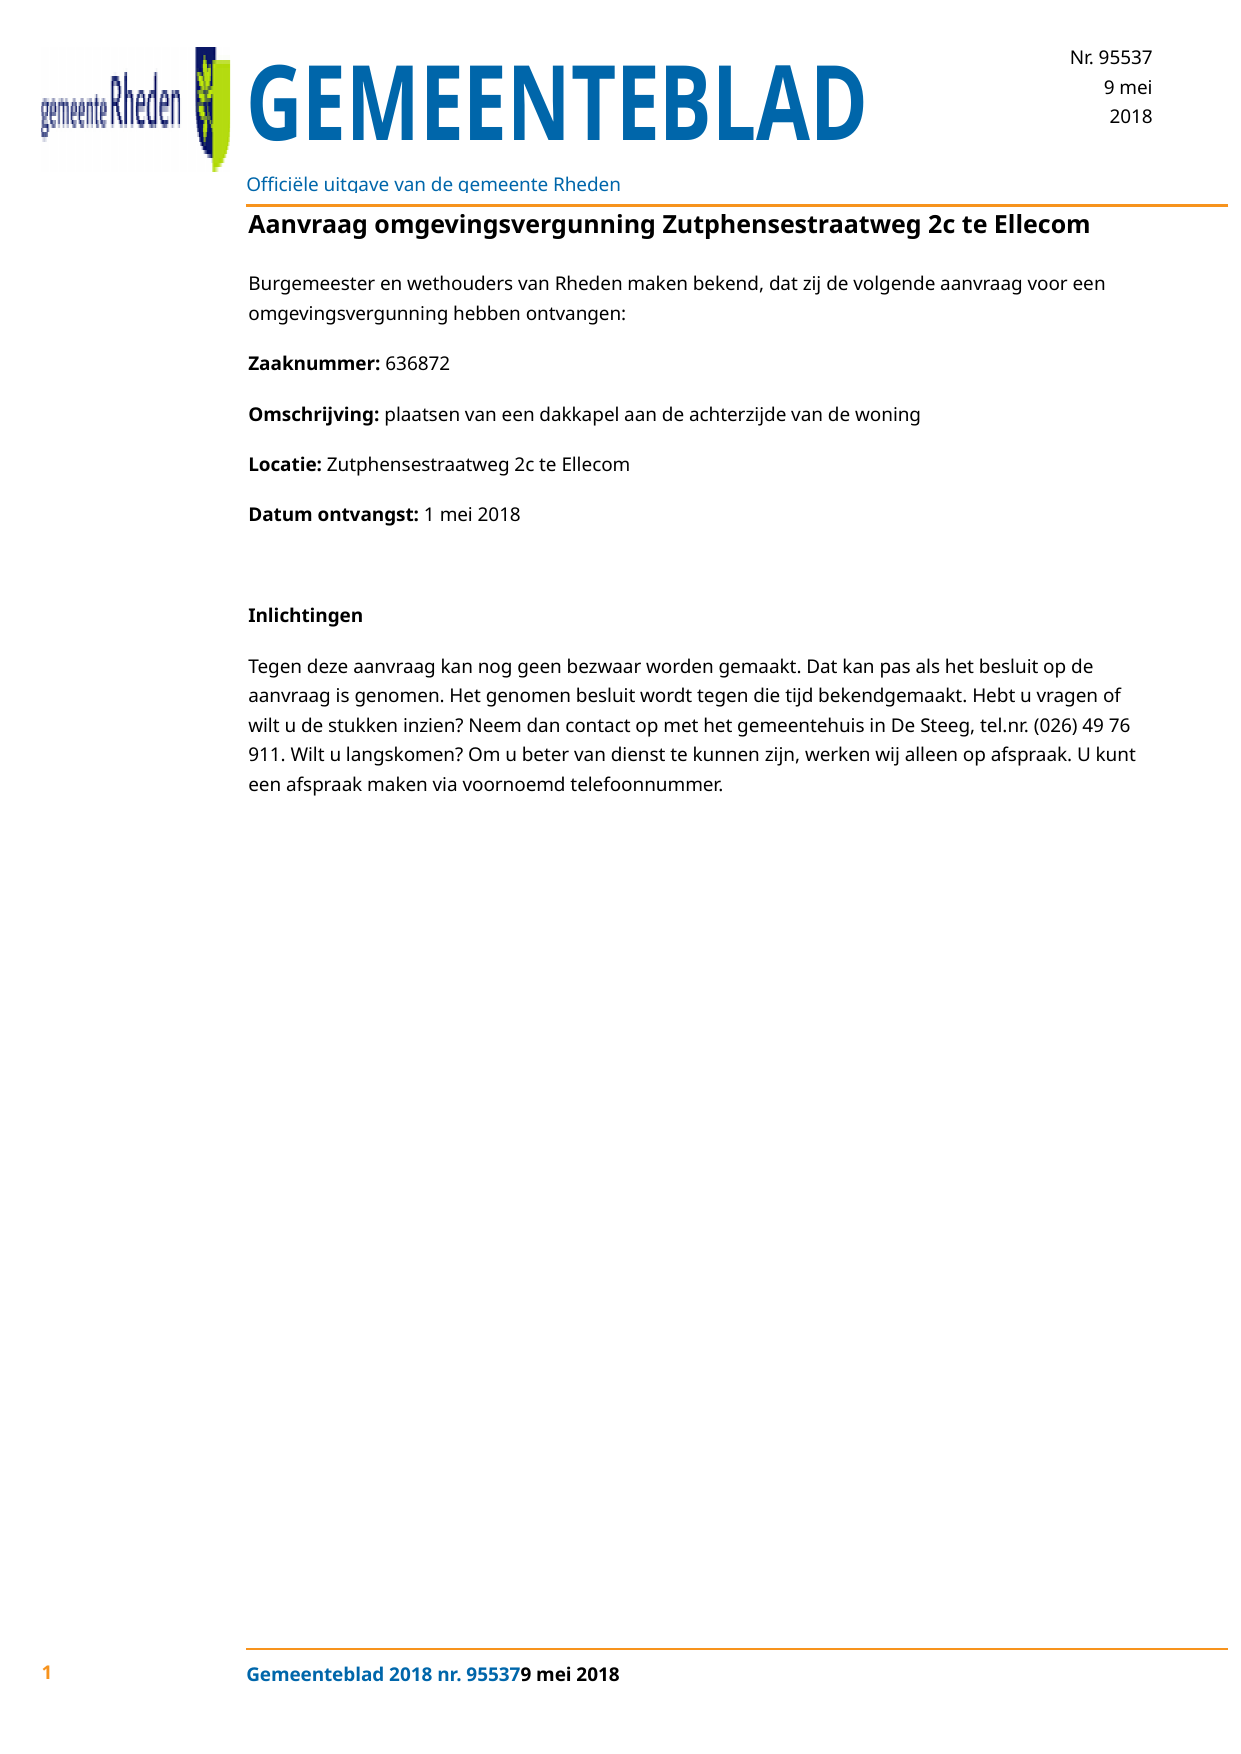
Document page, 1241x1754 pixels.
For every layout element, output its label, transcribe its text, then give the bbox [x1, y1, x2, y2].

text Aanvraag omgevingsvergunning Zutphensestraatweg 2c te Ellecom [248, 207, 1152, 241]
text Locatie: Zutphensestraatweg 2c te Ellecom [248, 451, 1152, 477]
text Zaaknummer: 636872 [248, 350, 1152, 376]
picture [41, 47, 231, 172]
text Tegen deze aanvraag kan nog geen bezwaar worden gemaakt. Dat kan pas als het besluit op de aanvraag is genomen. Het genomen besluit wordt tegen die tijd bekendgemaakt. Hebt u vragen of wilt u de stukken inzien? Neem dan contact op met het gemeentehuis in De Steeg, tel.nr. (026) 49 76 911. Wilt u langskomen? Om u beter van dienst te kunnen zijn, werken wij alleen op afspraak. U kunt een afspraak maken via voornoemd telefoonnummer. [248, 653, 1152, 797]
text Burgemeester en wethouders van Rheden maken bekend, dat zij de volgende aanvraag voor een omgevingsvergunning hebben ontvangen: [248, 270, 1152, 326]
text Datum ontvangst: 1 mei 2018 [248, 502, 1152, 527]
text Omschrijving: plaatsen van een dakkapel aan de achterzijde van de woning [248, 401, 1152, 426]
text Inlichtingen [248, 602, 1152, 628]
